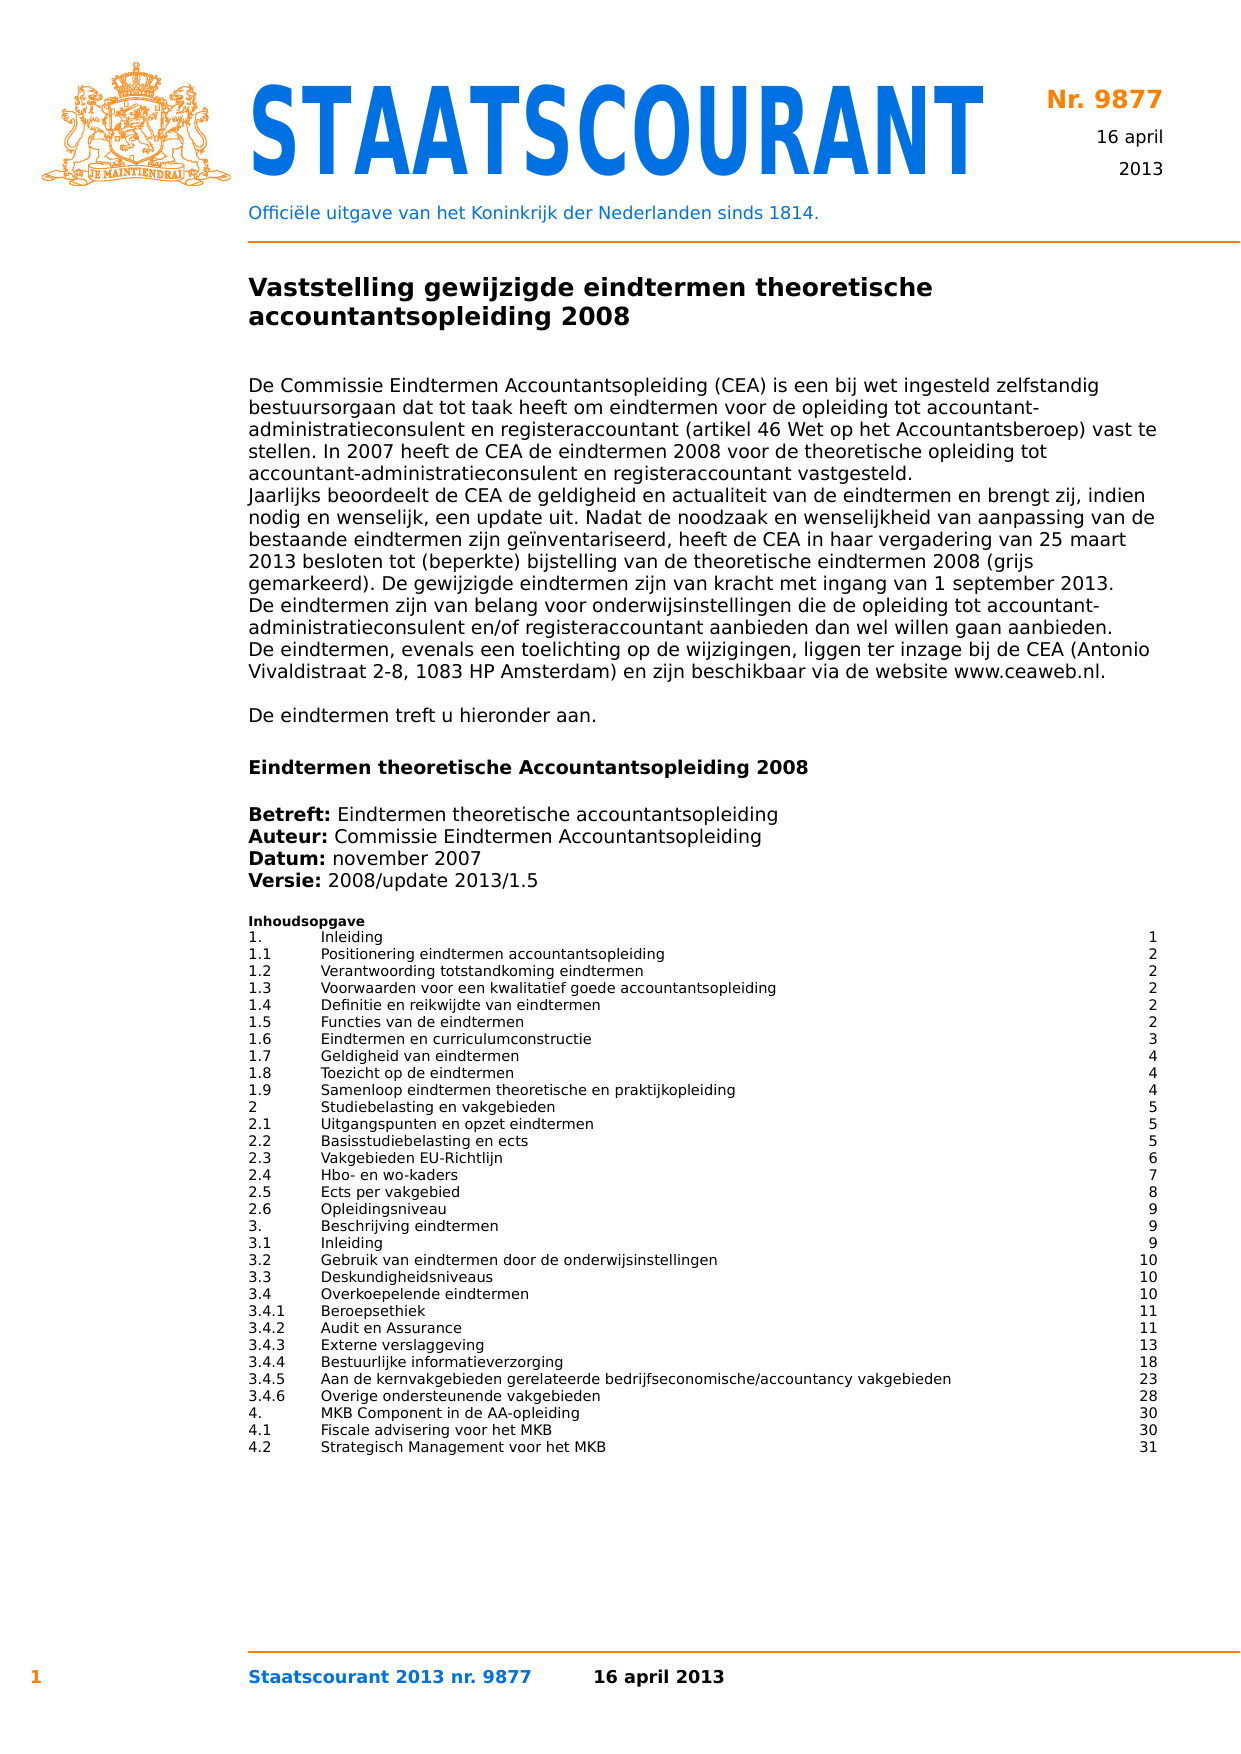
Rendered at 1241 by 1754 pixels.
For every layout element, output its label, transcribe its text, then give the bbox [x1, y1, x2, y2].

table_cell 6 [1032, 1150, 1163, 1167]
table_cell Audit en Assurance [315, 1320, 1032, 1337]
table_cell 10 [1032, 1286, 1163, 1303]
text Betreft: Eindtermen theoretische accountantsopleiding [248, 804, 1163, 826]
table_cell Aan de kernvakgebieden gerelateerde bedrijfseconomische/accountancy vakgebieden [315, 1371, 1032, 1388]
table_cell 4 [1032, 1048, 1163, 1065]
table_cell Overige ondersteunende vakgebieden [315, 1388, 1032, 1404]
table_cell Samenloop eindtermen theoretische en praktijkopleiding [315, 1082, 1032, 1099]
table_cell 3 [1032, 1031, 1163, 1048]
text De eindtermen treft u hieronder aan. [248, 705, 1163, 727]
table_cell 8 [1032, 1184, 1163, 1201]
table_cell 3.4 [248, 1286, 315, 1303]
table_cell 23 [1032, 1371, 1163, 1388]
text De eindtermen, evenals een toelichting op de wijzigingen, liggen ter inzage bij de CEA (Antonio Vivaldistraat 2-8, 1083 HP Amsterdam) en zijn beschikbaar via de website www.ceaweb.nl. [248, 639, 1163, 683]
text De eindtermen zijn van belang voor onderwijsinstellingen die de opleiding tot accountant-administratieconsulent en/of registeraccountant aanbieden dan wel willen gaan aanbieden. [248, 595, 1163, 639]
table_cell 11 [1032, 1320, 1163, 1337]
table_cell 4 [1032, 1065, 1163, 1082]
table_cell Officiële uitgave van het Koninkrijk der Nederlanden sinds 1814. [248, 203, 1240, 241]
text Versie: 2008/update 2013/1.5 [248, 869, 1163, 892]
table_cell 5 [1032, 1099, 1163, 1116]
table_cell 3.4.3 [248, 1337, 315, 1354]
table_cell 2 [1032, 963, 1163, 980]
table_cell 3.2 [248, 1252, 315, 1269]
table_cell 30 [1032, 1422, 1163, 1438]
table_cell Uitgangspunten en opzet eindtermen [315, 1116, 1032, 1133]
table_cell 1.6 [248, 1031, 315, 1048]
table_cell Externe verslaggeving [315, 1337, 1032, 1354]
table_cell Studiebelasting en vakgebieden [315, 1099, 1032, 1116]
table_cell 2 [1032, 980, 1163, 997]
text Jaarlijks beoordeelt de CEA de geldigheid en actualiteit van de eindtermen en brengt zij, indien nodig en wenselijk, een update uit. Nadat de noodzaak en wenselijkheid van aanpassing van de bestaande eindtermen zijn geïnventariseerd, heeft de CEA in haar vergadering van 25 maart 2013 besloten tot (beperkte) bijstelling van de theoretische eindtermen 2008 (grijs gemarkeerd). De gewijzigde eindtermen zijn van kracht met ingang van 1 september 2013. [248, 485, 1163, 595]
table_cell 1.3 [248, 980, 315, 997]
table_header [25, 62, 248, 241]
table_cell 2.5 [248, 1184, 315, 1201]
table_cell 2 [1032, 946, 1163, 963]
table_cell 11 [1032, 1303, 1163, 1320]
text Datum: november 2007 [248, 848, 1163, 869]
table_cell Strategisch Management voor het MKB [315, 1439, 1032, 1456]
subtitle Eindtermen theoretische Accountantsopleiding 2008 [248, 757, 1163, 779]
table_cell 3.4.2 [248, 1320, 315, 1337]
table_cell 10 [1032, 1269, 1163, 1286]
table_cell 2 [1032, 1014, 1163, 1031]
table_cell Geldigheid van eindtermen [315, 1048, 1032, 1065]
table_cell 5 [1032, 1116, 1163, 1133]
table_cell 1.5 [248, 1014, 315, 1031]
table_cell Beroepsethiek [315, 1303, 1032, 1320]
table_cell Gebruik van eindtermen door de onderwijsinstellingen [315, 1252, 1032, 1269]
table_cell 10 [1032, 1252, 1163, 1269]
table_cell 18 [1032, 1354, 1163, 1371]
subtitle Vaststelling gewijzigde eindtermen theoretische accountantsopleiding 2008 [248, 273, 1163, 331]
table_cell 4. [248, 1405, 315, 1422]
table_cell 4.2 [248, 1439, 315, 1456]
table_cell 1.8 [248, 1065, 315, 1082]
table_cell 2.1 [248, 1116, 315, 1133]
table_cell 9 [1032, 1201, 1163, 1218]
table_cell 1. [248, 929, 315, 946]
table_cell 28 [1032, 1388, 1163, 1404]
table_cell Fiscale advisering voor het MKB [315, 1422, 1032, 1438]
table_cell 3.4.6 [248, 1388, 315, 1404]
table_cell 31 [1032, 1439, 1163, 1456]
table_cell Beschrijving eindtermen [315, 1218, 1032, 1235]
table_cell 1 [1032, 929, 1163, 946]
table_cell Inleiding [315, 929, 1032, 946]
table_header Inhoudsopgave [248, 914, 1163, 929]
text Auteur: Commissie Eindtermen Accountantsopleiding [248, 826, 1163, 848]
table_cell 2 [248, 1099, 315, 1116]
table_cell 2.4 [248, 1167, 315, 1184]
table_cell 30 [1032, 1405, 1163, 1422]
text De Commissie Eindtermen Accountantsopleiding (CEA) is een bij wet ingesteld zelfstandig bestuursorgaan dat tot taak heeft om eindtermen voor de opleiding tot accountant-administratieconsulent en registeraccountant (artikel 46 Wet op het Accountantsberoep) vast te stellen. In 2007 heeft de CEA de eindtermen 2008 voor de theoretische opleiding tot accountant-administratieconsulent en registeraccountant vastgesteld. [248, 375, 1163, 485]
table_cell 9 [1032, 1235, 1163, 1252]
table_cell 4.1 [248, 1422, 315, 1438]
table_cell 1.4 [248, 997, 315, 1014]
table_cell 3.3 [248, 1269, 315, 1286]
table_cell 1.7 [248, 1048, 315, 1065]
table_cell Verantwoording totstandkoming eindtermen [315, 963, 1032, 980]
table_cell 5 [1032, 1133, 1163, 1150]
table_cell Overkoepelende eindtermen [315, 1286, 1032, 1303]
table_cell 1.9 [248, 1082, 315, 1099]
table_cell 3.1 [248, 1235, 315, 1252]
table_cell 3.4.1 [248, 1303, 315, 1320]
table_cell 7 [1032, 1167, 1163, 1184]
table_cell Voorwaarden voor een kwalitatief goede accountantsopleiding [315, 980, 1032, 997]
table_cell 1.2 [248, 963, 315, 980]
table_cell Definitie en reikwijdte van eindtermen [315, 997, 1032, 1014]
table_header STAATSCOURANT [248, 62, 998, 203]
table_cell 4 [1032, 1082, 1163, 1099]
table_cell 16 april [998, 121, 1240, 153]
picture [41, 62, 231, 186]
table_cell MKB Component in de AA-opleiding [315, 1405, 1032, 1422]
table_cell Functies van de eindtermen [315, 1014, 1032, 1031]
table_cell 3. [248, 1218, 315, 1235]
table_cell 9 [1032, 1218, 1163, 1235]
table_cell Opleidingsniveau [315, 1201, 1032, 1218]
table_header Nr. 9877 [998, 62, 1240, 121]
table_cell Hbo- en wo-kaders [315, 1167, 1032, 1184]
table_cell Positionering eindtermen accountantsopleiding [315, 946, 1032, 963]
table_cell Basisstudiebelasting en ects [315, 1133, 1032, 1150]
table_cell 1.1 [248, 946, 315, 963]
table_cell 2013 [998, 153, 1240, 203]
table_cell Bestuurlijke informatieverzorging [315, 1354, 1032, 1371]
table_cell 3.4.5 [248, 1371, 315, 1388]
table_cell 2.2 [248, 1133, 315, 1150]
table_cell 2.6 [248, 1201, 315, 1218]
table_cell Toezicht op de eindtermen [315, 1065, 1032, 1082]
table_cell Vakgebieden EU-Richtlijn [315, 1150, 1032, 1167]
table_cell 13 [1032, 1337, 1163, 1354]
table_cell Deskundigheidsniveaus [315, 1269, 1032, 1286]
table_cell 3.4.4 [248, 1354, 315, 1371]
table_cell Ects per vakgebied [315, 1184, 1032, 1201]
table_cell 2.3 [248, 1150, 315, 1167]
table_cell 2 [1032, 997, 1163, 1014]
table_cell Inleiding [315, 1235, 1032, 1252]
table_cell Eindtermen en curriculumconstructie [315, 1031, 1032, 1048]
